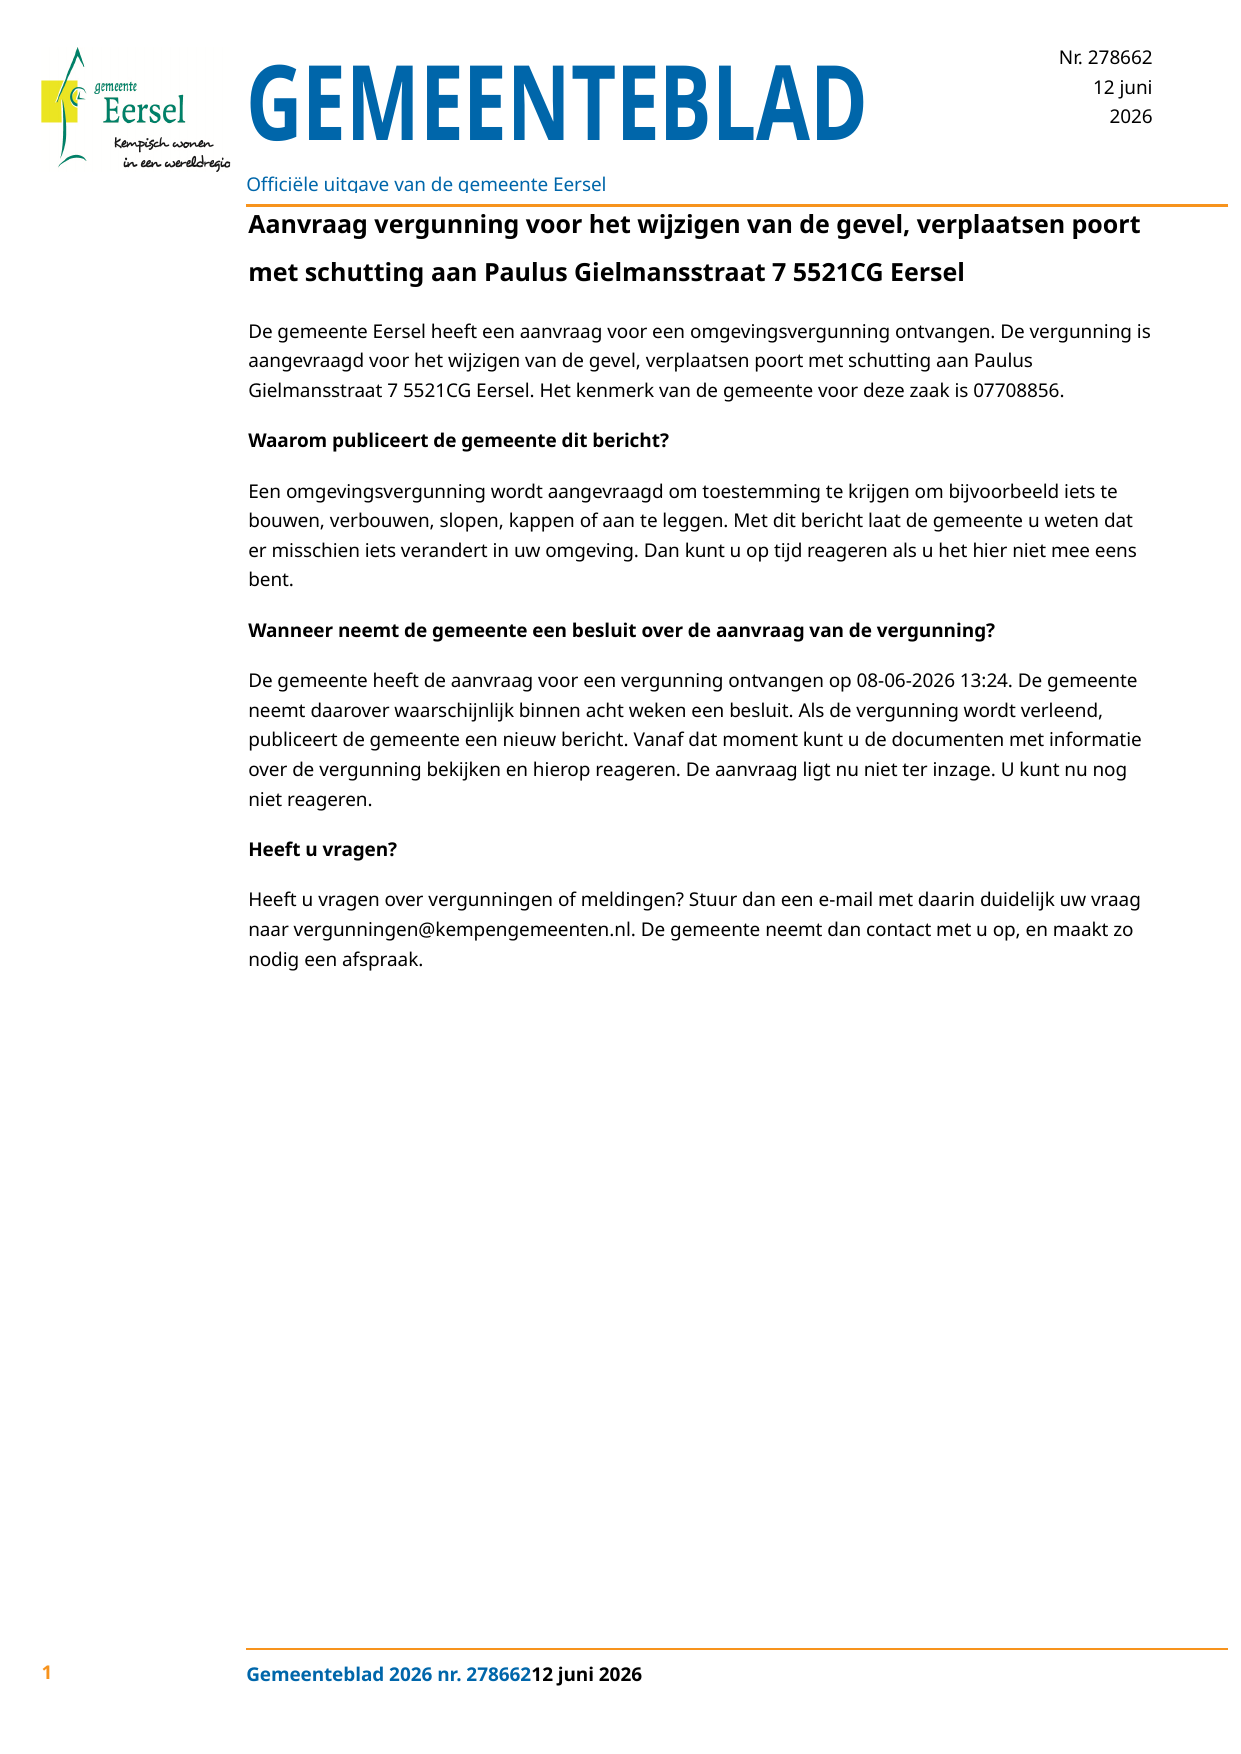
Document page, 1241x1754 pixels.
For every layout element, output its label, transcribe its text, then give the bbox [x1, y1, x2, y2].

text Aanvraag vergunning voor het wijzigen van de gevel, verplaatsen poort met schutting aan Paulus Gielmansstraat 7 5521CG Eersel [248, 207, 1152, 288]
text De gemeente Eersel heeft een aanvraag voor een omgevingsvergunning ontvangen. De vergunning is aangevraagd voor het wijzigen van de gevel, verplaatsen poort met schutting aan Paulus Gielmansstraat 7 5521CG Eersel. Het kenmerk van de gemeente voor deze zaak is 07708856. [248, 318, 1152, 403]
text Heeft u vragen? [248, 836, 1152, 862]
text Heeft u vragen over vergunningen of meldingen? Stuur dan een e-mail met daarin duidelijk uw vraag naar vergunningen@kempengemeenten.nl. De gemeente neemt dan contact met u op, en maakt zo nodig een afspraak. [248, 887, 1152, 972]
picture [41, 47, 231, 172]
text De gemeente heeft de aanvraag voor een vergunning ontvangen op 08-06-2026 13:24. De gemeente neemt daarover waarschijnlijk binnen acht weken een besluit. Als de vergunning wordt verleend, publiceert de gemeente een nieuw bericht. Vanaf dat moment kunt u de documenten met informatie over de vergunning bekijken en hierop reageren. De aanvraag ligt nu niet ter inzage. U kunt nu nog niet reageren. [248, 667, 1152, 812]
text Waarom publiceert de gemeente dit bericht? [248, 427, 1152, 453]
text Wanneer neemt de gemeente een besluit over de aanvraag van de vergunning? [248, 617, 1152, 643]
text Een omgevingsvergunning wordt aangevraagd om toestemming te krijgen om bijvoorbeeld iets te bouwen, verbouwen, slopen, kappen of aan te leggen. Met dit bericht laat de gemeente u weten dat er misschien iets verandert in uw omgeving. Dan kunt u op tijd reageren als u het hier niet mee eens bent. [248, 478, 1152, 592]
